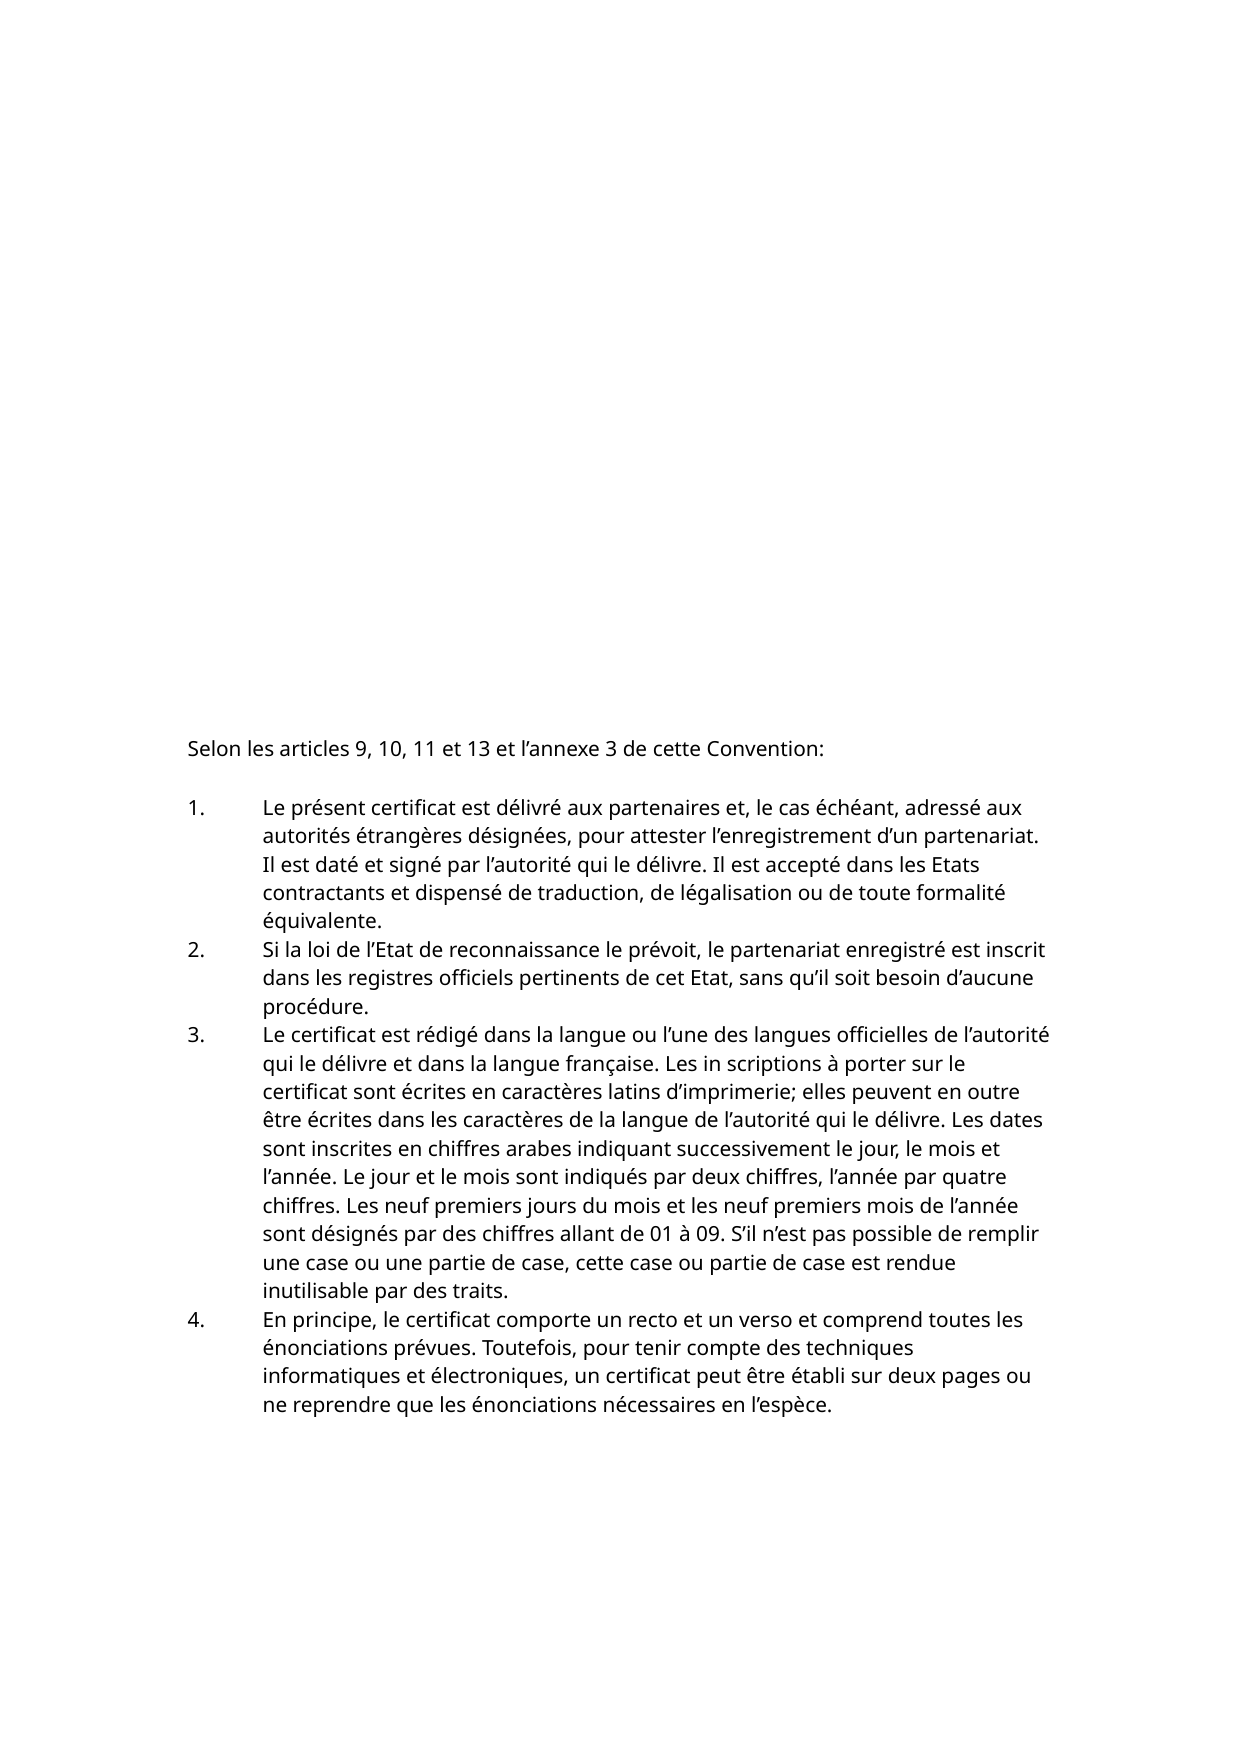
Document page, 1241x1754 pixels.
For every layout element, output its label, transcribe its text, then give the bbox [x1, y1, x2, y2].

table_cell [188, 150, 1053, 208]
table_cell [188, 384, 1053, 442]
list Si la loi de l’Etat de reconnaissance le prévoit, le partenariat enregistré est inscrit dans les registres officiels pertinents de cet Etat, sans qu’il soit besoin d’aucune procédure. [187, 935, 1053, 1020]
table_cell [188, 618, 1053, 676]
table_cell [188, 501, 1053, 559]
list En principe, le certificat comporte un recto et un verso et comprend toutes les énonciations prévues. Toutefois, pour tenir compte des techniques informatiques et électroniques, un certificat peut être établi sur deux pages ou ne reprendre que les énonciations nécessaires en l’espèce. [187, 1305, 1053, 1418]
table_cell [188, 325, 1053, 384]
text Selon les articles 9, 10, 11 et 13 et l’annexe 3 de cette Convention: [187, 734, 1053, 763]
list Le présent certificat est délivré aux partenaires et, le cas échéant, adressé aux autorités étrangères désignées, pour attester l’enregistrement d’un partenariat. Il est daté et signé par l’autorité qui le délivre. Il est accepté dans les Etats contractants et dispensé de traduction, de légalisation ou de toute formalité équivalente. [187, 793, 1053, 935]
table_cell [188, 442, 1053, 501]
table_cell [188, 267, 1053, 325]
table_cell [188, 209, 1053, 267]
list Le certificat est rédigé dans la langue ou l’une des langues officielles de l’autorité qui le délivre et dans la langue française. Les in scriptions à porter sur le certificat sont écrites en caractères latins d’imprimerie; elles peuvent en outre être écrites dans les caractères de la langue de l’autorité qui le délivre. Les dates sont inscrites en chiffres arabes indiquant successivement le jour, le mois et l’année. Le jour et le mois sont indiqués par deux chiffres, l’année par quatre chiffres. Les neuf premiers jours du mois et les neuf premiers mois de l’année sont désignés par des chiffres allant de 01 à 09. S’il n’est pas possible de remplir une case ou une partie de case, cette case ou partie de case est rendue inutilisable par des traits. [187, 1020, 1053, 1305]
table_cell [188, 559, 1053, 617]
